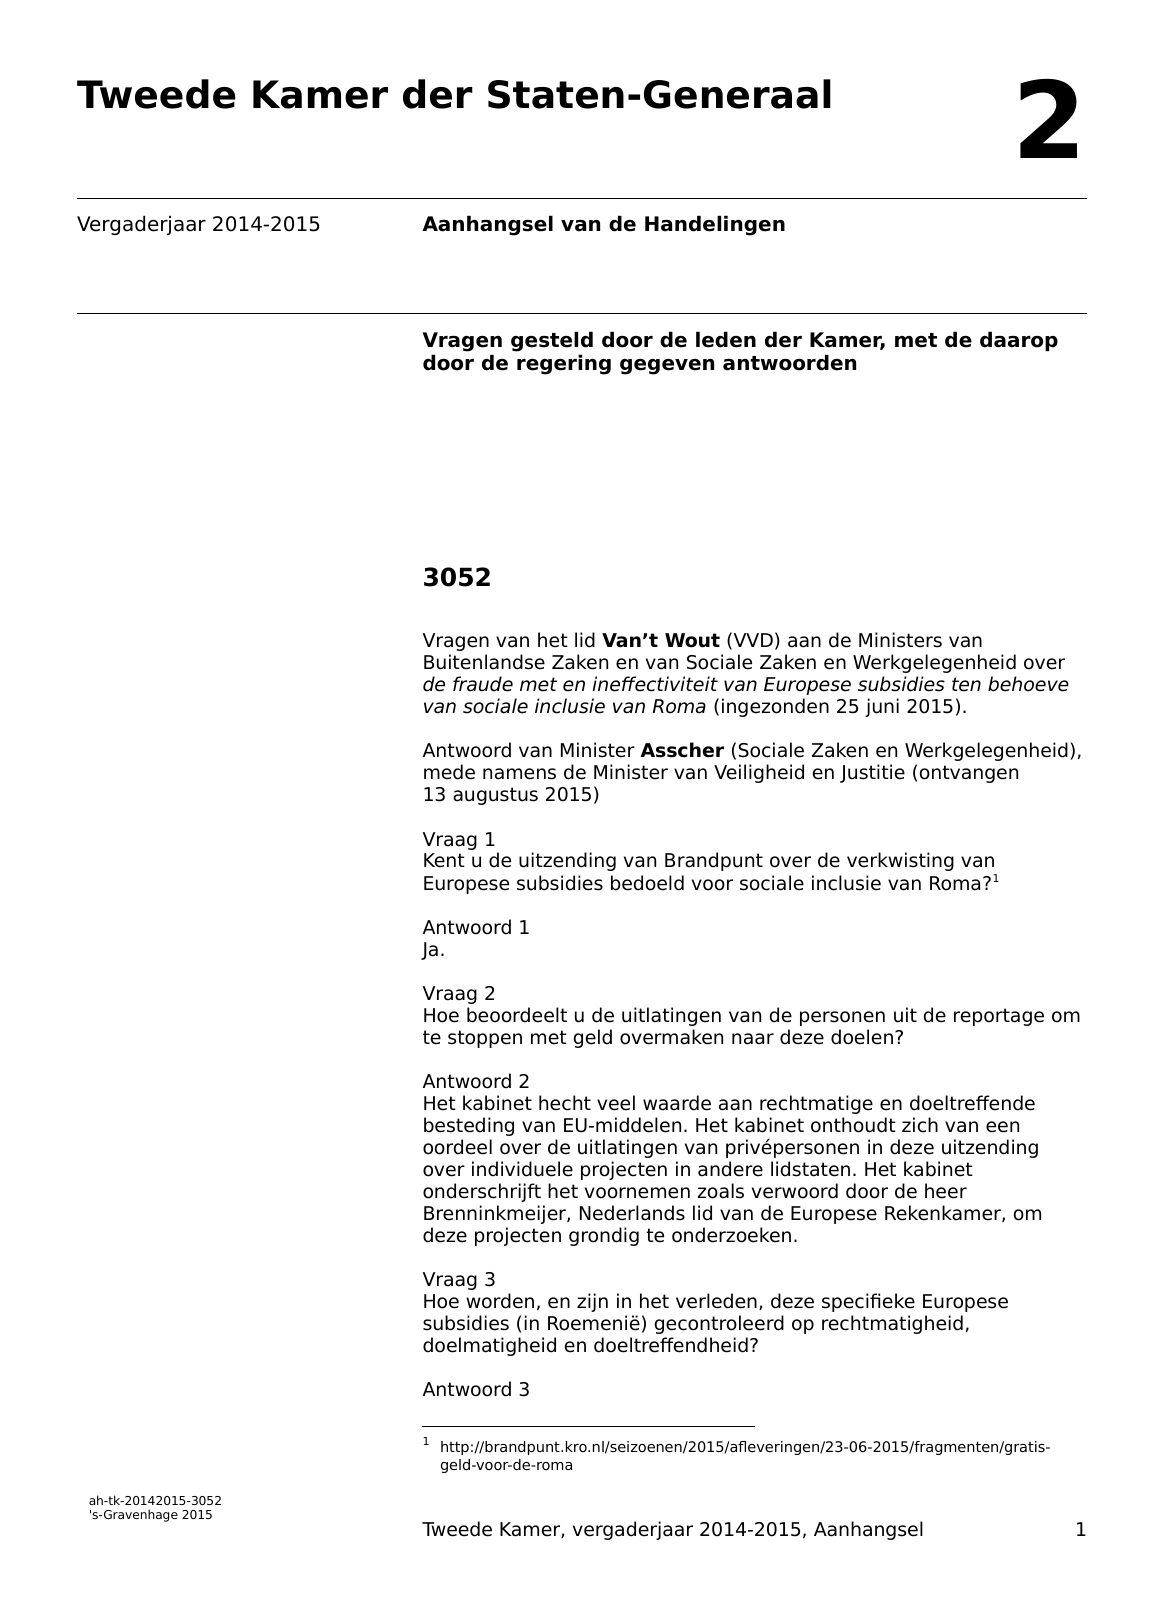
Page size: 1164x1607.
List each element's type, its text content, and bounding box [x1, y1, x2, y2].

text Antwoord van Minister Asscher (Sociale Zaken en Werkgelegenheid), mede namens de Minister van Veiligheid en Justitie (ontvangen 13 augustus 2015) [422, 740, 1087, 806]
table_cell Vragen gesteld door de leden der Kamer, met de daarop door de regering gegeven antwoorden [422, 314, 1087, 375]
table_header Tweede Kamer der Staten-Generaal [77, 59, 886, 198]
text Vraag 2 [422, 983, 1087, 1005]
text Het kabinet hecht veel waarde aan rechtmatige en doeltreffende besteding van EU-middelen. Het kabinet onthoudt zich van een oordeel over de uitlatingen van privépersonen in deze uitzending over individuele projecten in andere lidstaten. Het kabinet onderschrijft het voornemen zoals verwoord door de heer Brenninkmeijer, Nederlands lid van de Europese Rekenkamer, om deze projecten grondig te onderzoeken. [422, 1093, 1087, 1247]
text Antwoord 1 [422, 917, 1087, 938]
text Antwoord 3 [422, 1379, 1087, 1401]
table_cell Vergaderjaar 2014-2015 [77, 199, 422, 313]
text Ja. [422, 938, 1087, 961]
text Antwoord 2 [422, 1071, 1087, 1093]
text Vraag 3 [422, 1269, 1087, 1291]
text Vraag 1 [422, 828, 1087, 850]
table_cell [77, 314, 422, 375]
table_cell Aanhangsel van de Handelingen [422, 199, 1087, 313]
text Hoe worden, en zijn in het verleden, deze specifieke Europese subsidies (in Roemenië) gecontroleerd op rechtmatigheid, doelmatigheid en doeltreffendheid? [422, 1291, 1087, 1357]
text Hoe beoordeelt u de uitlatingen van de personen uit de reportage om te stoppen met geld overmaken naar deze doelen? [422, 1005, 1087, 1049]
text 3052 [422, 563, 1087, 592]
text http://brandpunt.kro.nl/seizoenen/2015/afleveringen/23-06-2015/fragmenten/gratis-geld-voor-de-roma [422, 1435, 1087, 1474]
text 's-Gravenhage 2015 [88, 1508, 323, 1522]
text ah-tk-20142015-3052 [88, 1494, 323, 1508]
text Vragen van het lid Van’t Wout (VVD) aan de Ministers van Buitenlandse Zaken en van Sociale Zaken en Werkgelegenheid over de fraude met en ineffectiviteit van Europese subsidies ten behoeve van sociale inclusie van Roma (ingezonden 25 juni 2015). [422, 630, 1087, 718]
table_header 2 [886, 59, 1087, 198]
text Kent u de uitzending van Brandpunt over de verkwisting van Europese subsidies bedoeld voor sociale inclusie van Roma? [422, 850, 1087, 894]
